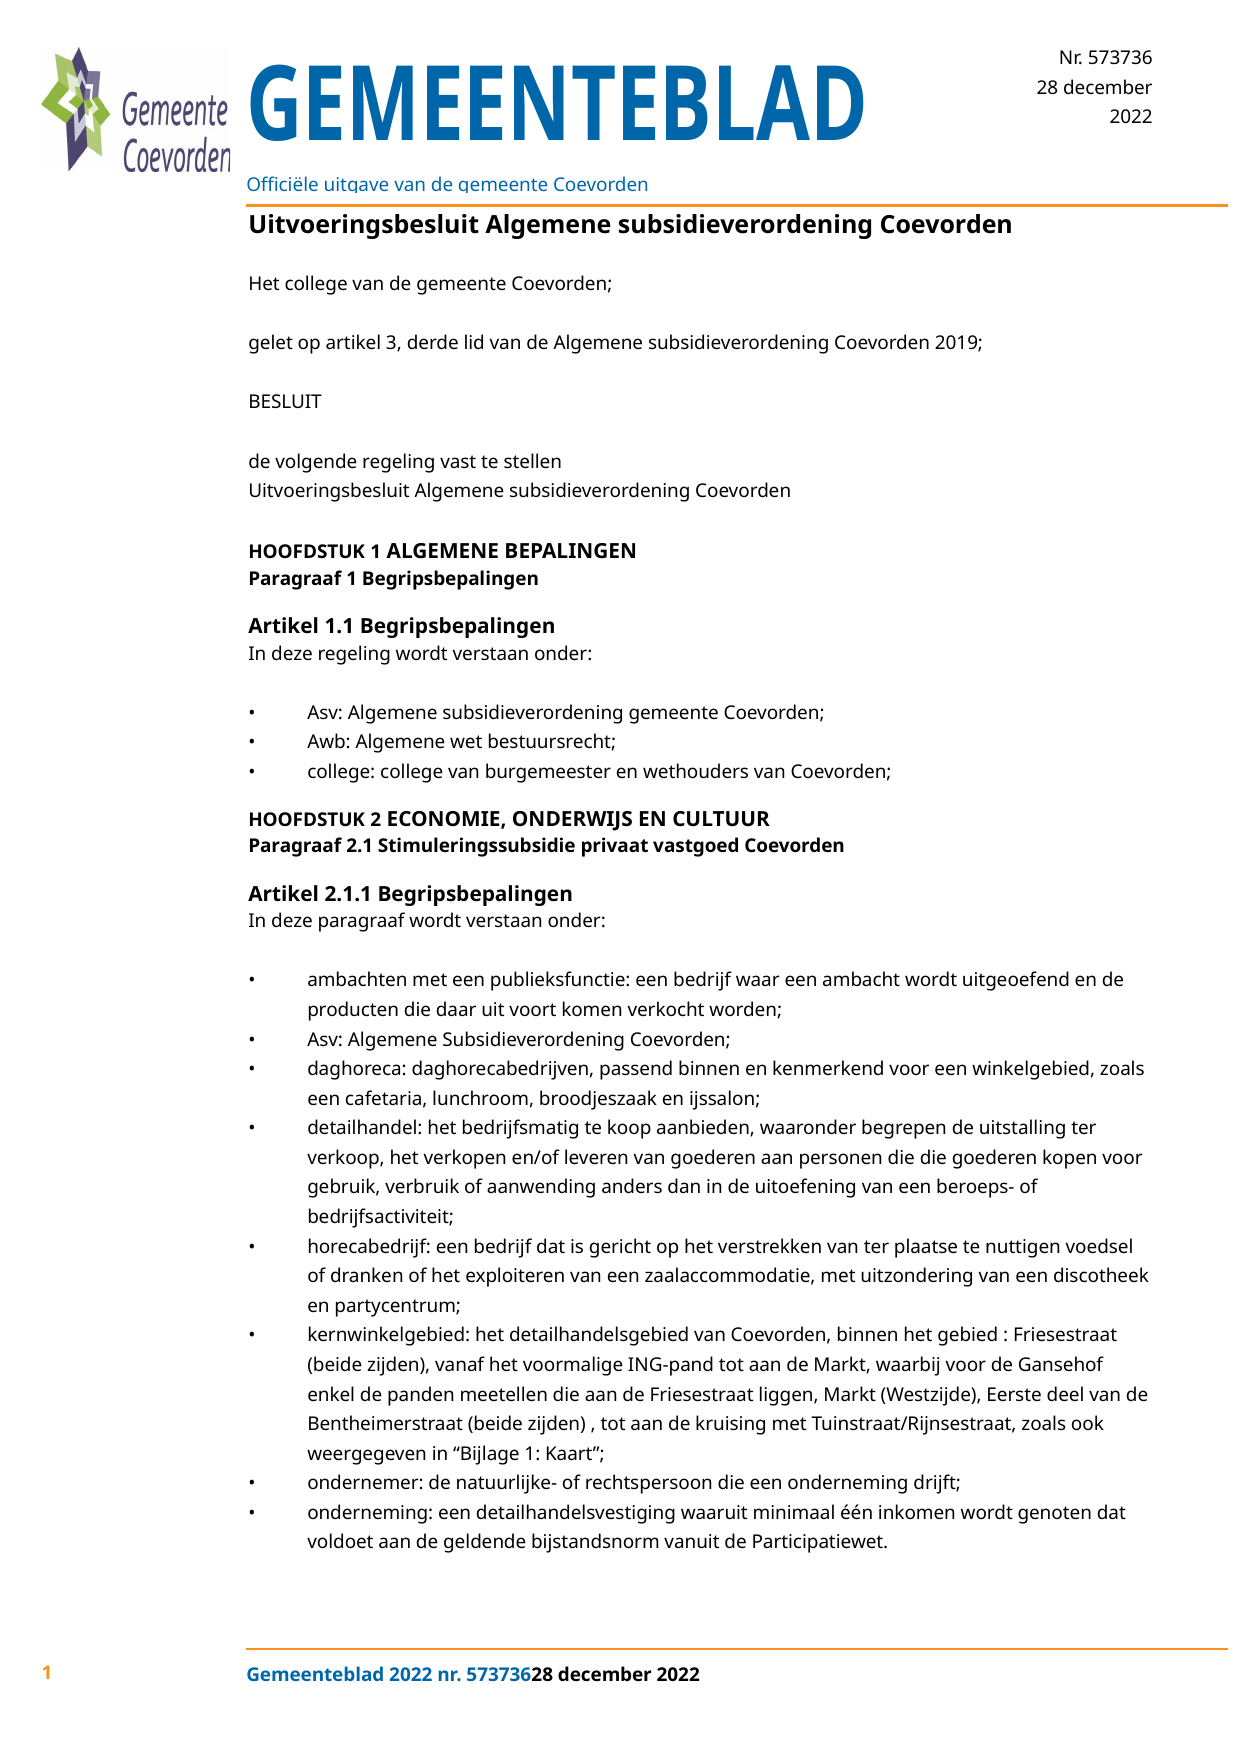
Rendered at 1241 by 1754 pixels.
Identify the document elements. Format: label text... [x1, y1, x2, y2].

list detailhandel: het bedrijfsmatig te koop aanbieden, waaronder begrepen de uitstalling ter verkoop, het verkopen en/of leveren van goederen aan personen die die goederen kopen voor gebruik, verbruik of aanwending anders dan in de uitoefening van een beroeps- of bedrijfsactiviteit; [248, 1114, 1152, 1229]
text gelet op artikel 3, derde lid van de Algemene subsidieverordening Coevorden 2019; [248, 329, 1152, 355]
text Uitvoeringsbesluit Algemene subsidieverordening Coevorden [248, 207, 1152, 241]
list Asv: Algemene subsidieverordening gemeente Coevorden; [248, 699, 1152, 725]
list Asv: Algemene Subsidieverordening Coevorden; [248, 1026, 1152, 1051]
text Het college van de gemeente Coevorden; [248, 270, 1152, 296]
list ondernemer: de natuurlijke- of rechtspersoon die een onderneming drijft; [248, 1469, 1152, 1495]
text Artikel 2.1.1 Begripsbepalingen [248, 879, 1152, 907]
list Awb: Algemene wet bestuursrecht; [248, 729, 1152, 754]
text de volgende regeling vast te stellen [248, 448, 1152, 473]
text Paragraaf 1 Begripsbepalingen [248, 565, 1152, 591]
text In deze paragraaf wordt verstaan onder: [248, 907, 1152, 933]
picture [41, 47, 231, 172]
text Uitvoeringsbesluit Algemene subsidieverordening Coevorden [248, 477, 1152, 503]
text HOOFDSTUK 2 ECONOMIE, ONDERWIJS EN CULTUUR [248, 804, 1152, 832]
list horecabedrijf: een bedrijf dat is gericht op het verstrekken van ter plaatse te nuttigen voedsel of dranken of het exploiteren van een zaalaccommodatie, met uitzondering van een discotheek en partycentrum; [248, 1233, 1152, 1318]
list college: college van burgemeester en wethouders van Coevorden; [248, 758, 1152, 784]
list ambachten met een publieksfunctie: een bedrijf waar een ambacht wordt uitgeoefend en de producten die daar uit voort komen verkocht worden; [248, 967, 1152, 1022]
list onderneming: een detailhandelsvestiging waaruit minimaal één inkomen wordt genoten dat voldoet aan de geldende bijstandsnorm vanuit de Participatiewet. [248, 1499, 1152, 1554]
list daghoreca: daghorecabedrijven, passend binnen en kenmerkend voor een winkelgebied, zoals een cafetaria, lunchroom, broodjeszaak en ijssalon; [248, 1055, 1152, 1111]
text Paragraaf 2.1 Stimuleringssubsidie privaat vastgoed Coevorden [248, 832, 1152, 858]
text HOOFDSTUK 1 ALGEMENE BEPALINGEN [248, 537, 1152, 565]
text Artikel 1.1 Begripsbepalingen [248, 612, 1152, 640]
text In deze regeling wordt verstaan onder: [248, 640, 1152, 666]
text BESLUIT [248, 389, 1152, 414]
list kernwinkelgebied: het detailhandelsgebied van Coevorden, binnen het gebied : Friesestraat (beide zijden), vanaf het voormalige ING-pand tot aan de Markt, waarbij voor de Gansehof enkel de panden meetellen die aan de Friesestraat liggen, Markt (Westzijde), Eerste deel van de Bentheimerstraat (beide zijden) , tot aan de kruising met Tuinstraat/Rijnsestraat, zoals ook weergegeven in “Bijlage 1: Kaart”; [248, 1322, 1152, 1466]
